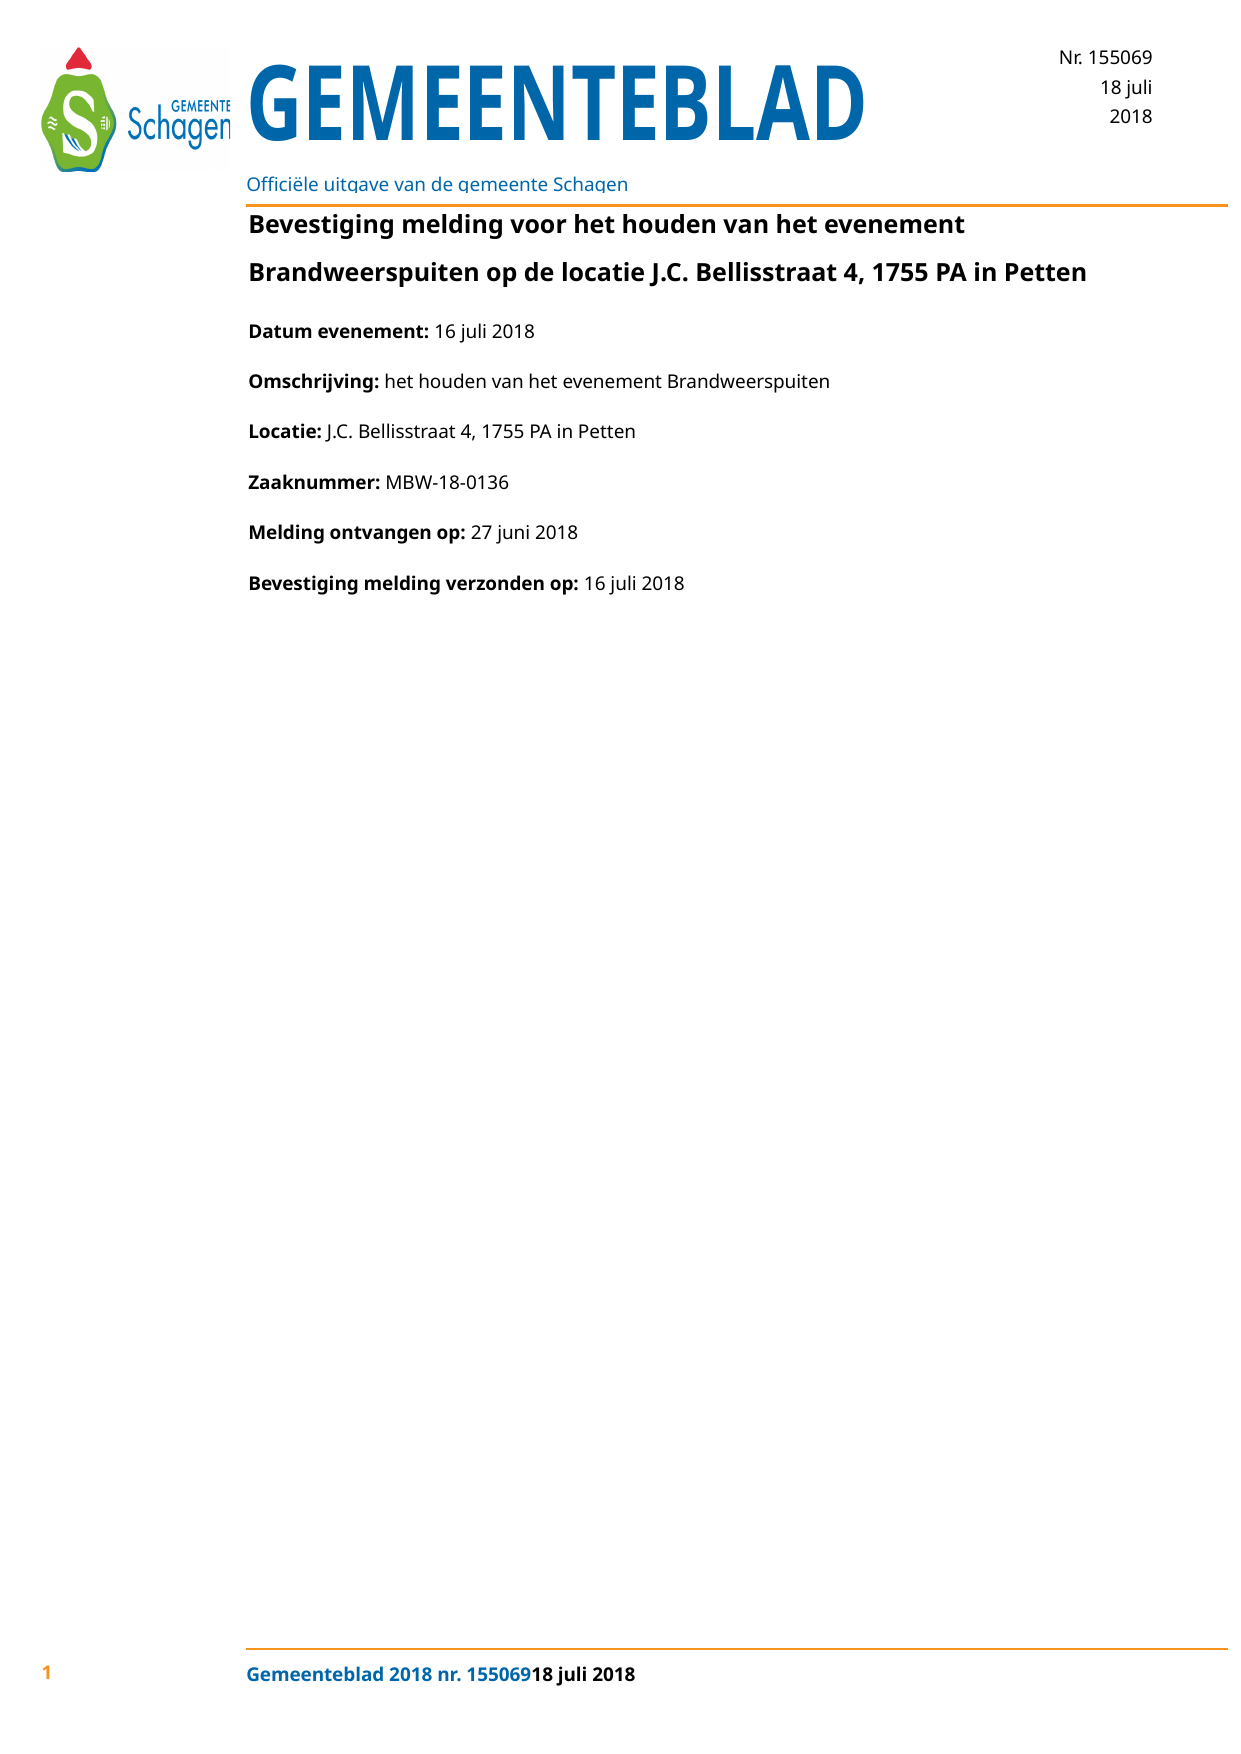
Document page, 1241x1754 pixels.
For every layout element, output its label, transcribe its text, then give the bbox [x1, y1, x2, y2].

text Omschrijving: het houden van het evenement Brandweerspuiten [248, 368, 1152, 394]
text Datum evenement: 16 juli 2018 [248, 318, 1152, 344]
text Locatie: J.C. Bellisstraat 4, 1755 PA in Petten [248, 419, 1152, 444]
text Bevestiging melding verzonden op: 16 juli 2018 [248, 570, 1152, 596]
picture [41, 47, 231, 172]
text Melding ontvangen op: 27 juni 2018 [248, 519, 1152, 545]
text Bevestiging melding voor het houden van het evenement Brandweerspuiten op de locatie J.C. Bellisstraat 4, 1755 PA in Petten [248, 207, 1152, 288]
text Zaaknummer: MBW-18-0136 [248, 469, 1152, 495]
